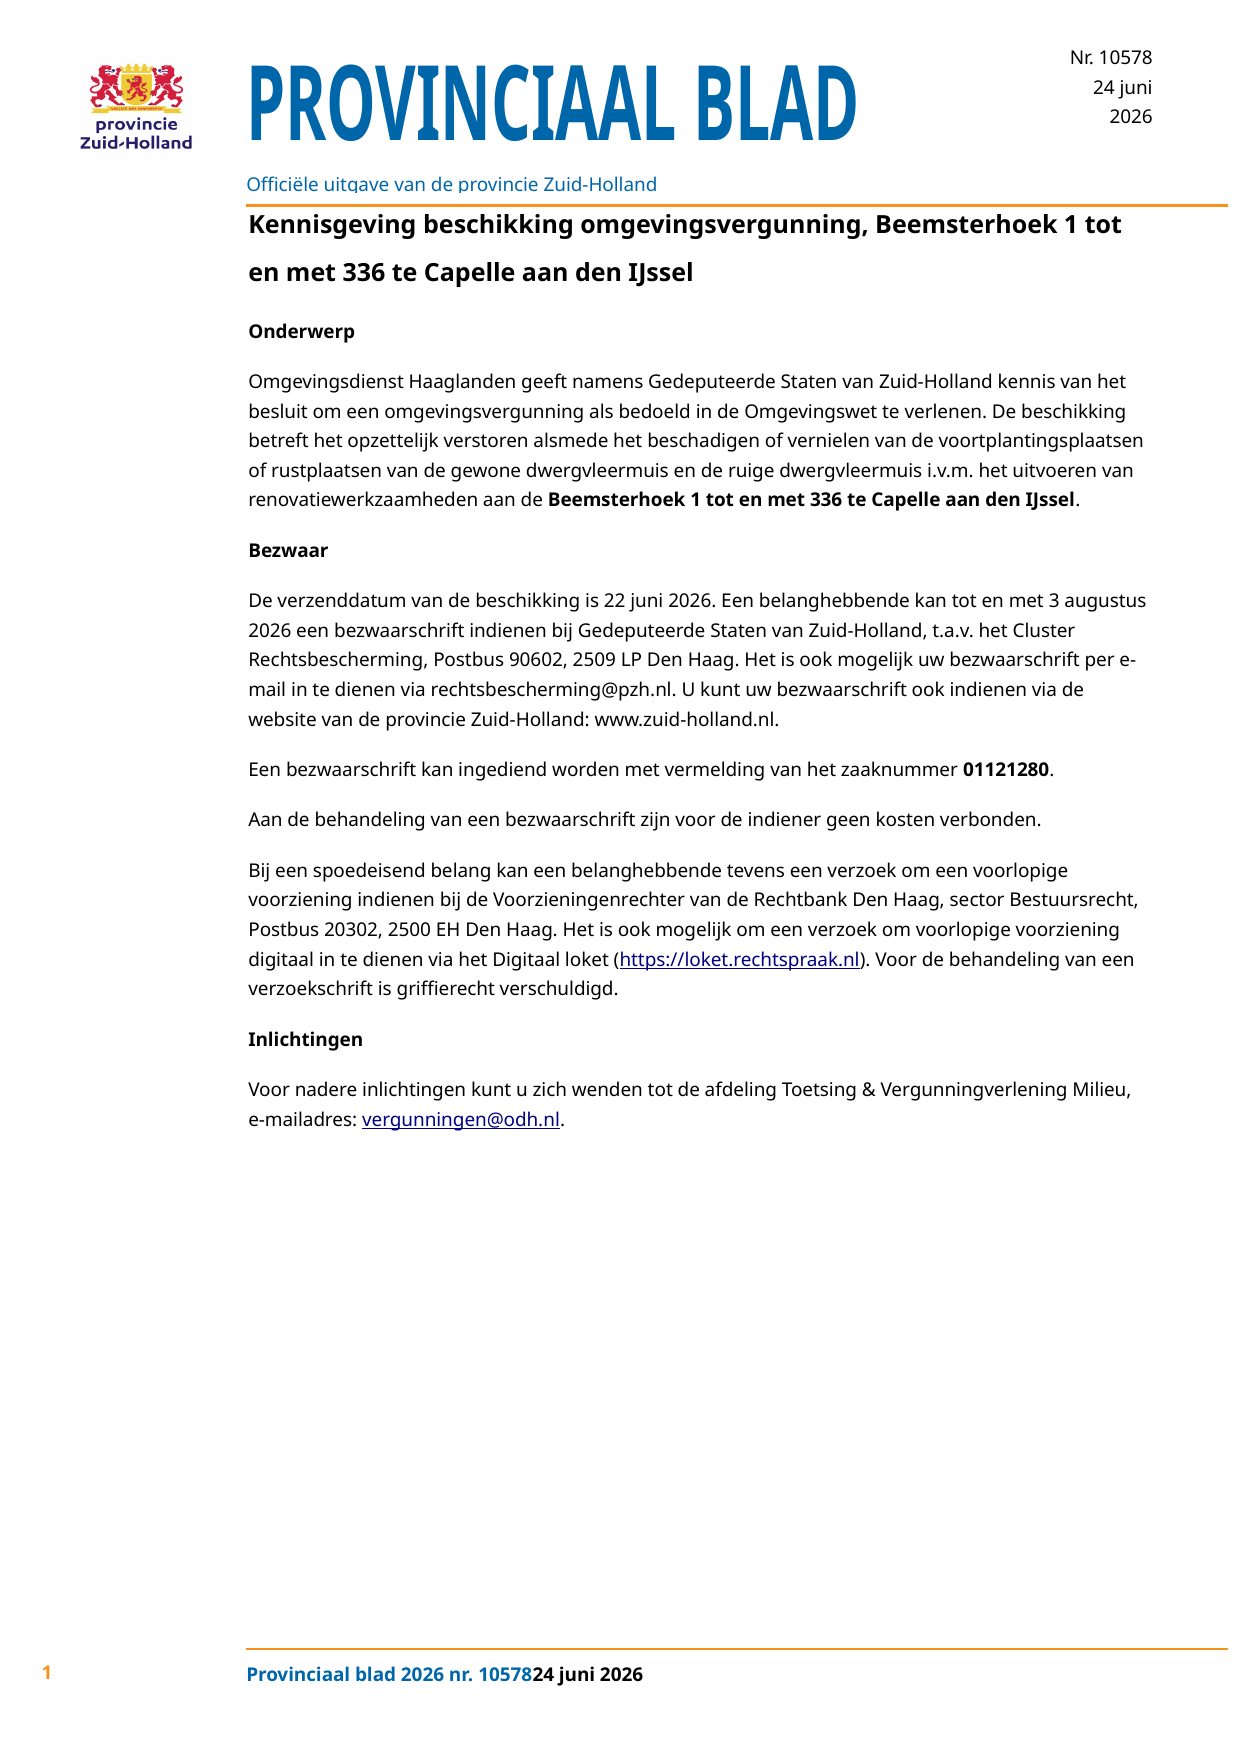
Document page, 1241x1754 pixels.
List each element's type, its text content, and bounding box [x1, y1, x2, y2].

text Aan de behandeling van een bezwaarschrift zijn voor de indiener geen kosten verbonden. [248, 807, 1152, 832]
text Inlichtingen [248, 1026, 1152, 1052]
text Kennisgeving beschikking omgevingsvergunning, Beemsterhoek 1 tot en met 336 te Capelle aan den IJssel [248, 207, 1152, 288]
text Bij een spoedeisend belang kan een belanghebbende tevens een verzoek om een voorlopige voorziening indienen bij de Voorzieningenrechter van de Rechtbank Den Haag, sector Bestuursrecht, Postbus 20302, 2500 EH Den Haag. Het is ook mogelijk om een verzoek om voorlopige voorziening digitaal in te dienen via het Digitaal loket (https://loket.rechtspraak.nl). Voor de behandeling van een verzoekschrift is griffierecht verschuldigd. [248, 857, 1152, 1001]
text Onderwerp [248, 318, 1152, 344]
text Voor nadere inlichtingen kunt u zich wenden tot de afdeling Toetsing & Vergunningverlening Milieu, e-mailadres: vergunningen@odh.nl. [248, 1076, 1152, 1132]
picture [41, 47, 231, 172]
text Bezwaar [248, 537, 1152, 563]
text De verzenddatum van de beschikking is 22 juni 2026. Een belanghebbende kan tot en met 3 augustus 2026 een bezwaarschrift indienen bij Gedeputeerde Staten van Zuid-Holland, t.a.v. het Cluster Rechtsbescherming, Postbus 90602, 2509 LP Den Haag. Het is ook mogelijk uw bezwaarschrift per e-mail in te dienen via rechtsbescherming@pzh.nl. U kunt uw bezwaarschrift ook indienen via de website van de provincie Zuid-Holland: www.zuid-holland.nl. [248, 587, 1152, 732]
text Een bezwaarschrift kan ingediend worden met vermelding van het zaaknummer 01121280. [248, 756, 1152, 782]
text Omgevingsdienst Haaglanden geeft namens Gedeputeerde Staten van Zuid-Holland kennis van het besluit om een omgevingsvergunning als bedoeld in de Omgevingswet te verlenen. De beschikking betreft het opzettelijk verstoren alsmede het beschadigen of vernielen van de voortplantingsplaatsen of rustplaatsen van de gewone dwergvleermuis en de ruige dwergvleermuis i.v.m. het uitvoeren van renovatiewerkzaamheden aan de Beemsterhoek 1 tot en met 336 te Capelle aan den IJssel. [248, 368, 1152, 512]
